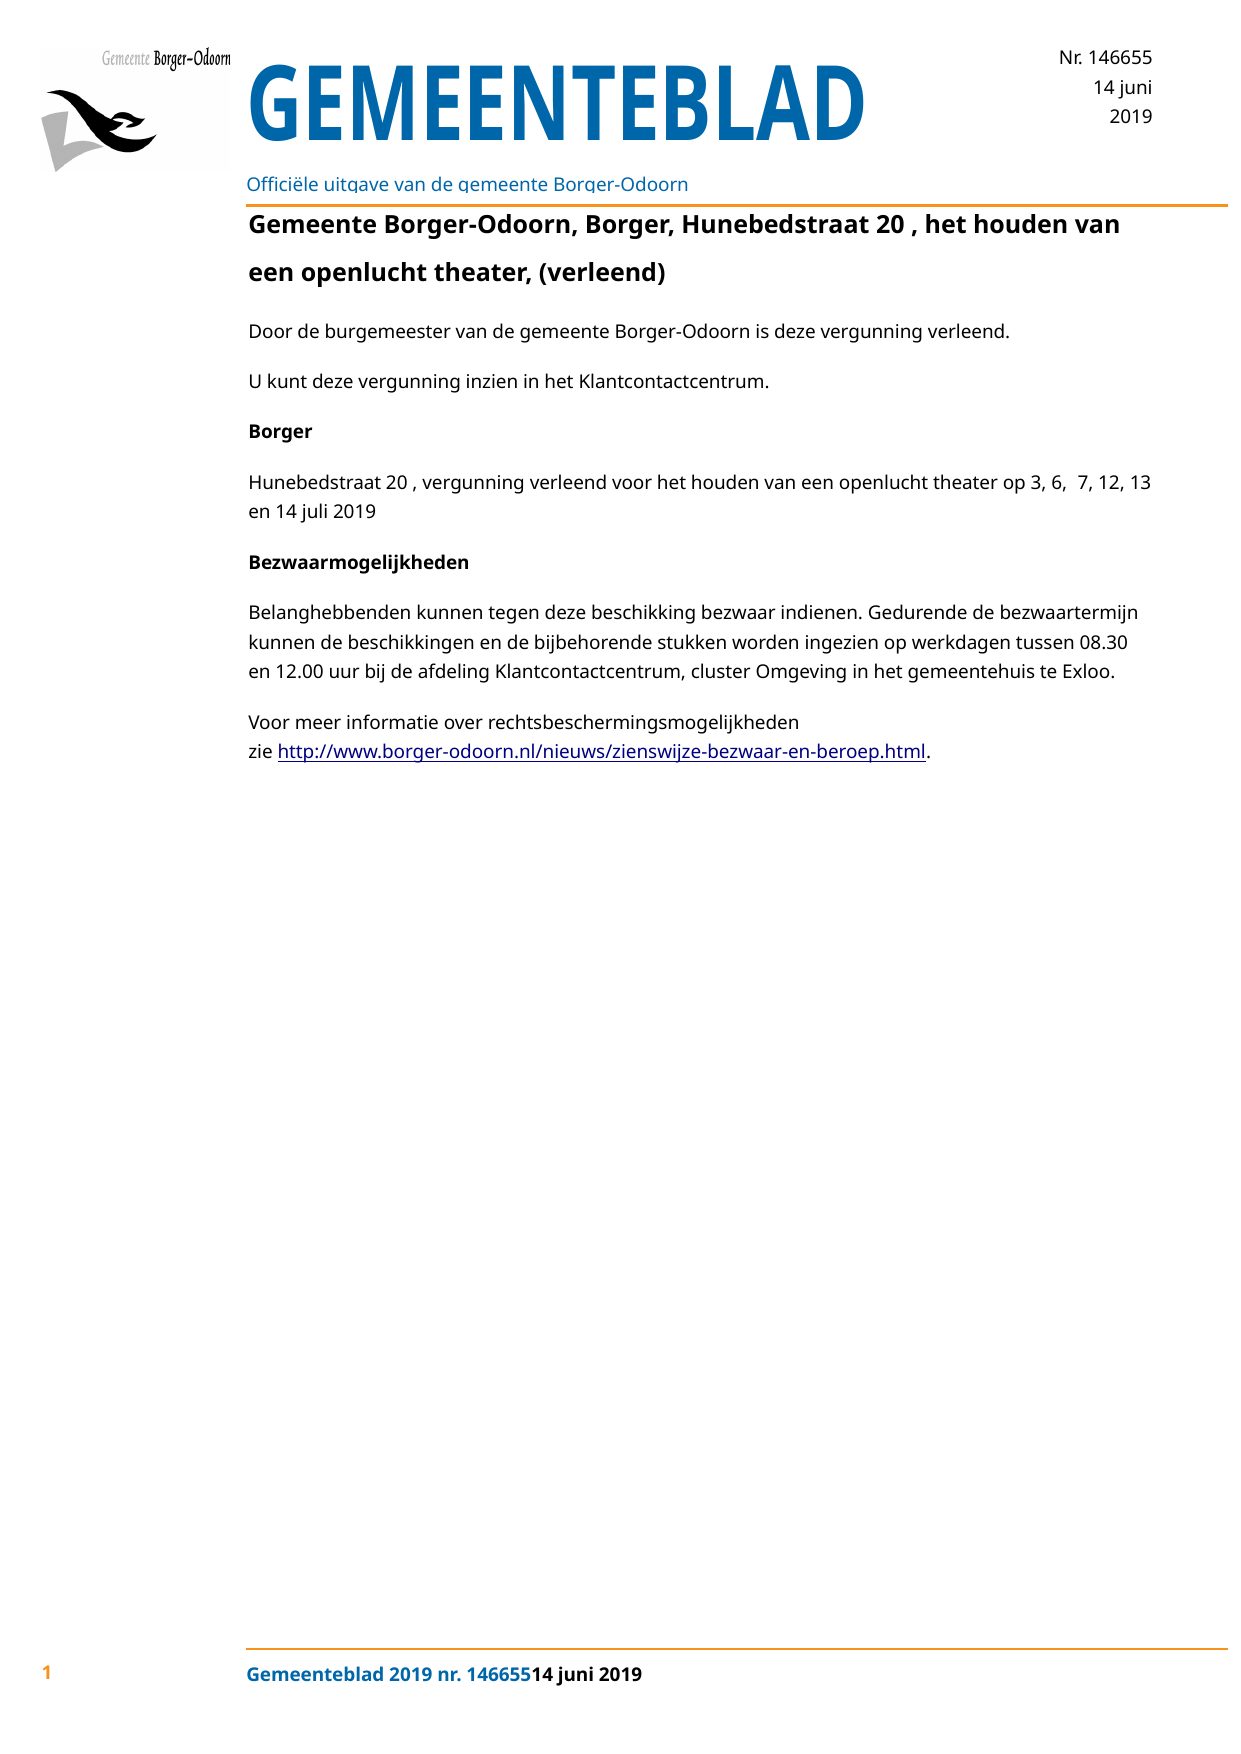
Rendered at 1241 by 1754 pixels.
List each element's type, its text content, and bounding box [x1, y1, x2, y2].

text Gemeente Borger-Odoorn, Borger, Hunebedstraat 20 , het houden van een openlucht theater, (verleend) [248, 207, 1152, 288]
text Bezwaarmogelijkheden [248, 549, 1152, 575]
text Borger [248, 419, 1152, 444]
text Hunebedstraat 20 , vergunning verleend voor het houden van een openlucht theater op 3, 6, 7, 12, 13 en 14 juli 2019 [248, 469, 1152, 524]
text Voor meer informatie over rechtsbeschermingsmogelijkheden zie http://www.borger-odoorn.nl/nieuws/zienswijze-bezwaar-en-beroep.html. [248, 709, 1152, 764]
text U kunt deze vergunning inzien in het Klantcontactcentrum. [248, 368, 1152, 394]
text Door de burgemeester van de gemeente Borger-Odoorn is deze vergunning verleend. [248, 318, 1152, 344]
picture [41, 47, 231, 172]
text Belanghebbenden kunnen tegen deze beschikking bezwaar indienen. Gedurende de bezwaartermijn kunnen de beschikkingen en de bijbehorende stukken worden ingezien op werkdagen tussen 08.30 en 12.00 uur bij de afdeling Klantcontactcentrum, cluster Omgeving in het gemeentehuis te Exloo. [248, 599, 1152, 684]
